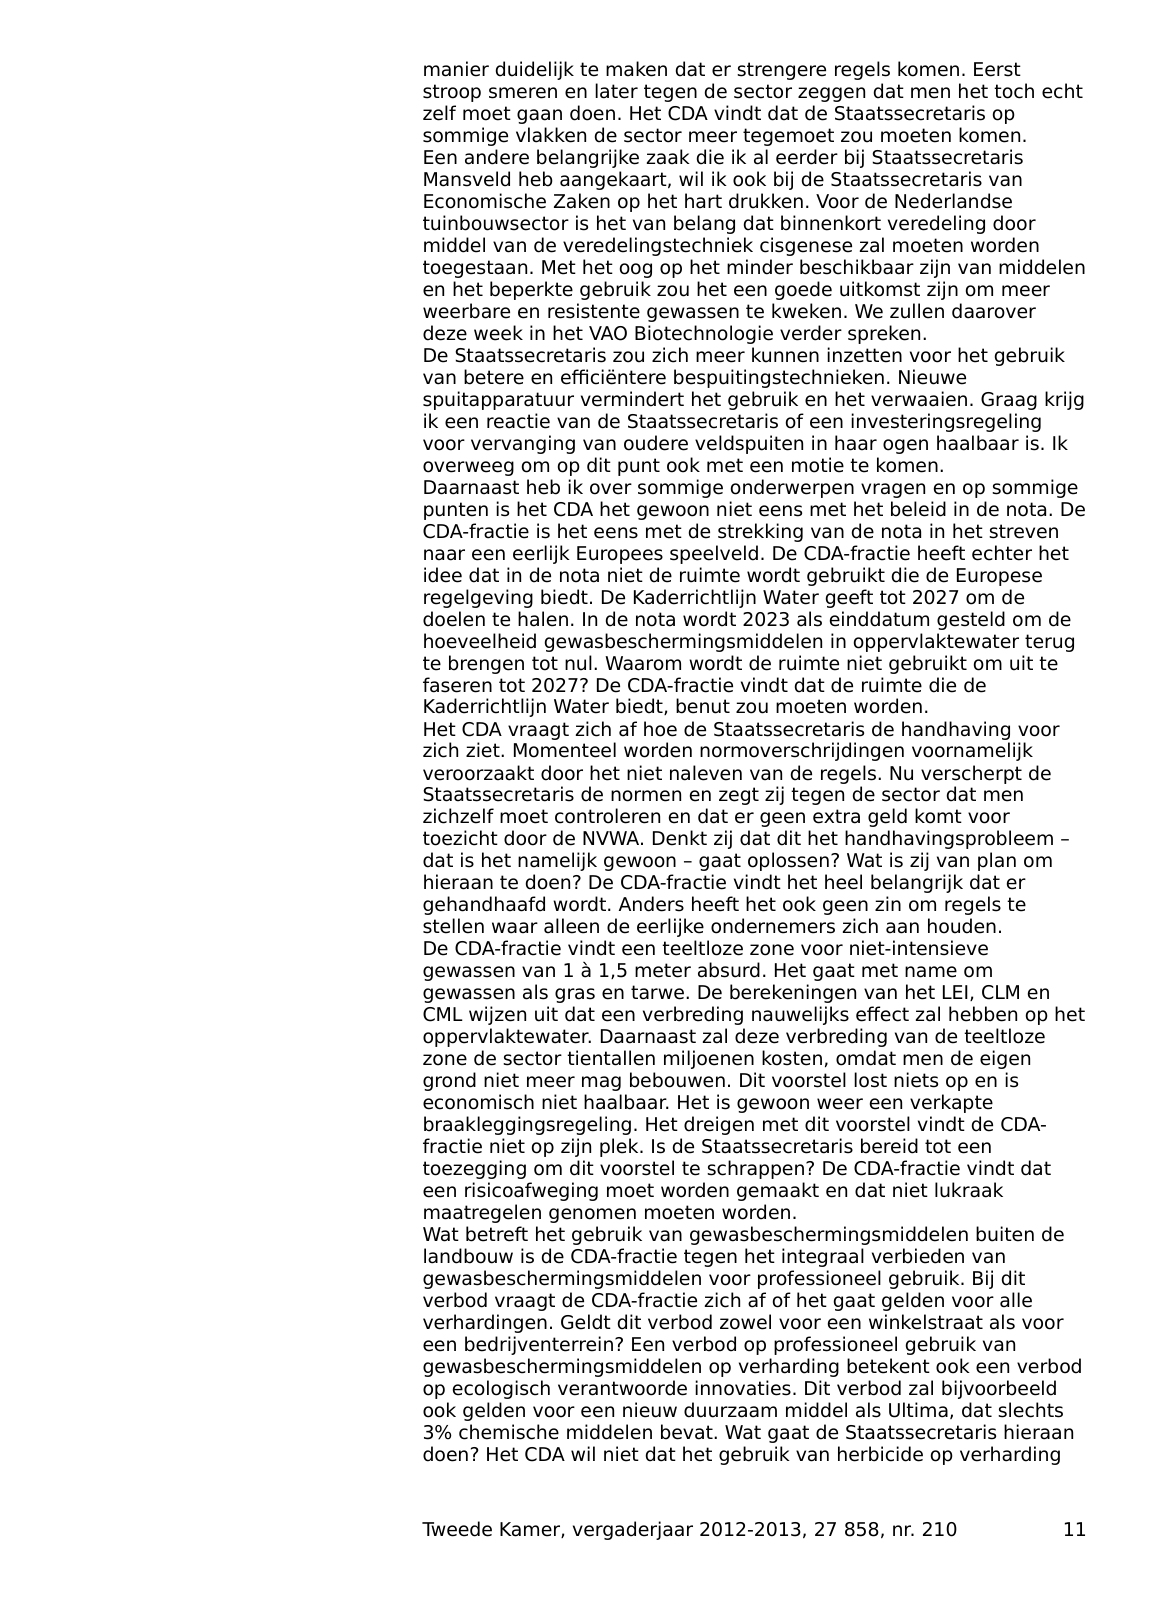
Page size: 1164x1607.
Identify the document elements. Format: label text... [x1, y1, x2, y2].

text manier duidelijk te maken dat er strengere regels komen. Eerst stroop smeren en later tegen de sector zeggen dat men het toch echt zelf moet gaan doen. Het CDA vindt dat de Staatssecretaris op sommige vlakken de sector meer tegemoet zou moeten komen. [422, 59, 1087, 147]
text Het CDA vraagt zich af hoe de Staatssecretaris de handhaving voor zich ziet. Momenteel worden normoverschrijdingen voornamelijk veroorzaakt door het niet naleven van de regels. Nu verscherpt de Staatssecretaris de normen en zegt zij tegen de sector dat men zichzelf moet controleren en dat er geen extra geld komt voor toezicht door de NVWA. Denkt zij dat dit het handhavingsprobleem – dat is het namelijk gewoon – gaat oplossen? Wat is zij van plan om hieraan te doen? De CDA-fractie vindt het heel belangrijk dat er gehandhaafd wordt. Anders heeft het ook geen zin om regels te stellen waar alleen de eerlijke ondernemers zich aan houden. [422, 718, 1087, 938]
text De CDA-fractie vindt een teeltloze zone voor niet-intensieve gewassen van 1 à 1,5 meter absurd. Het gaat met name om gewassen als gras en tarwe. De berekeningen van het LEI, CLM en CML wijzen uit dat een verbreding nauwelijks effect zal hebben op het oppervlaktewater. Daarnaast zal deze verbreding van de teeltloze zone de sector tientallen miljoenen kosten, omdat men de eigen grond niet meer mag bebouwen. Dit voorstel lost niets op en is economisch niet haalbaar. Het is gewoon weer een verkapte braakleggingsregeling. Het dreigen met dit voorstel vindt de CDA-fractie niet op zijn plek. Is de Staatssecretaris bereid tot een toezegging om dit voorstel te schrappen? De CDA-fractie vindt dat een risicoafweging moet worden gemaakt en dat niet lukraak maatregelen genomen moeten worden. [422, 938, 1087, 1224]
text Een andere belangrijke zaak die ik al eerder bij Staatssecretaris Mansveld heb aangekaart, wil ik ook bij de Staatssecretaris van Economische Zaken op het hart drukken. Voor de Nederlandse tuinbouwsector is het van belang dat binnenkort veredeling door middel van de veredelingstechniek cisgenese zal moeten worden toegestaan. Met het oog op het minder beschikbaar zijn van middelen en het beperkte gebruik zou het een goede uitkomst zijn om meer weerbare en resistente gewassen te kweken. We zullen daarover deze week in het VAO Biotechnologie verder spreken. [422, 147, 1087, 345]
text Wat betreft het gebruik van gewasbeschermingsmiddelen buiten de landbouw is de CDA-fractie tegen het integraal verbieden van gewasbeschermingsmiddelen voor professioneel gebruik. Bij dit verbod vraagt de CDA-fractie zich af of het gaat gelden voor alle verhardingen. Geldt dit verbod zowel voor een winkelstraat als voor een bedrijventerrein? Een verbod op professioneel gebruik van gewasbeschermingsmiddelen op verharding betekent ook een verbod op ecologisch verantwoorde innovaties. Dit verbod zal bijvoorbeeld ook gelden voor een nieuw duurzaam middel als Ultima, dat slechts 3% chemische middelen bevat. Wat gaat de Staatssecretaris hieraan doen? Het CDA wil niet dat het gebruik van herbicide op verharding [422, 1224, 1087, 1466]
text De Staatssecretaris zou zich meer kunnen inzetten voor het gebruik van betere en efficiëntere bespuitingstechnieken. Nieuwe spuitapparatuur vermindert het gebruik en het verwaaien. Graag krijg ik een reactie van de Staatssecretaris of een investeringsregeling voor vervanging van oudere veldspuiten in haar ogen haalbaar is. Ik overweeg om op dit punt ook met een motie te komen. [422, 345, 1087, 477]
text Daarnaast heb ik over sommige onderwerpen vragen en op sommige punten is het CDA het gewoon niet eens met het beleid in de nota. De CDA-fractie is het eens met de strekking van de nota in het streven naar een eerlijk Europees speelveld. De CDA-fractie heeft echter het idee dat in de nota niet de ruimte wordt gebruikt die de Europese regelgeving biedt. De Kaderrichtlijn Water geeft tot 2027 om de doelen te halen. In de nota wordt 2023 als einddatum gesteld om de hoeveelheid gewasbeschermingsmiddelen in oppervlaktewater terug te brengen tot nul. Waarom wordt de ruimte niet gebruikt om uit te faseren tot 2027? De CDA-fractie vindt dat de ruimte die de Kaderrichtlijn Water biedt, benut zou moeten worden. [422, 477, 1087, 718]
